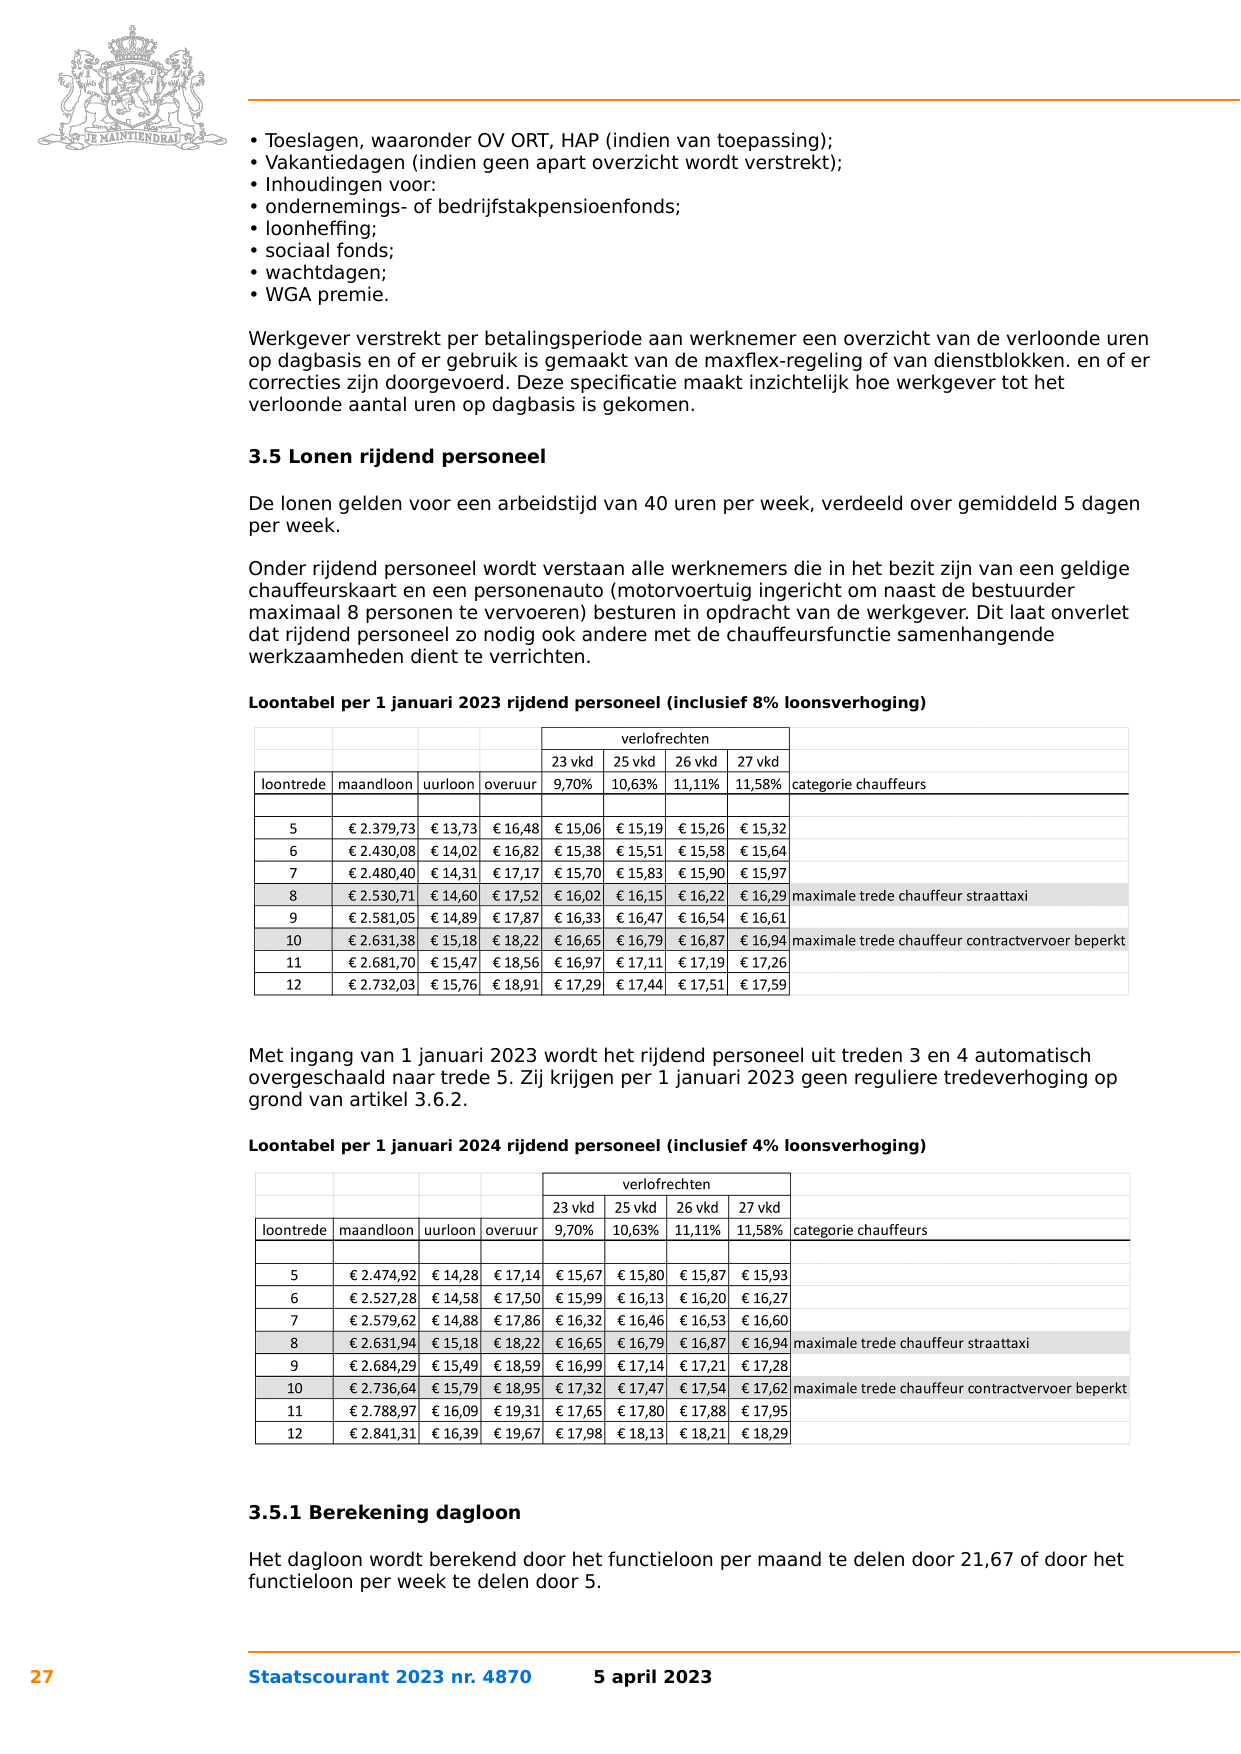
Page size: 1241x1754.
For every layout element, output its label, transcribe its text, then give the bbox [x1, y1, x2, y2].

picture [248, 723, 1134, 1002]
text Onder rijdend personeel wordt verstaan alle werknemers die in het bezit zijn van een geldige chauffeurskaart en een personenauto (motorvoertuig ingericht om naast de bestuurder maximaal 8 personen te vervoeren) besturen in opdracht van de werkgever. Dit laat onverlet dat rijdend personeel zo nodig ook andere met de chauffeursfunctie samenhangende werkzaamheden dient te verrichten. [248, 558, 1163, 668]
text • Inhoudingen voor: [248, 174, 1163, 196]
text Loontabel per 1 januari 2023 rijdend personeel (inclusief 8% loonsverhoging) [248, 694, 1134, 712]
text • ondernemings- of bedrijfstakpensioenfonds; [248, 196, 1163, 218]
text • loonheffing; [248, 218, 1163, 240]
picture [38, 25, 227, 150]
subtitle 3.5.1 Berekening dagloon [248, 1502, 1163, 1524]
text Loontabel per 1 januari 2024 rijdend personeel (inclusief 4% loonsverhoging) [248, 1137, 1134, 1155]
text • Toeslagen, waaronder OV ORT, HAP (indien van toepassing); [248, 130, 1163, 152]
text Werkgever verstrekt per betalingsperiode aan werknemer een overzicht van de verloonde uren op dagbasis en of er gebruik is gemaakt van de maxflex-regeling of van dienstblokken. en of er correcties zijn doorgevoerd. Deze specificatie maakt inzichtelijk hoe werkgever tot het verloonde aantal uren op dagbasis is gekomen. [248, 328, 1163, 416]
text • sociaal fonds; [248, 240, 1163, 262]
text • wachtdagen; [248, 262, 1163, 284]
text Met ingang van 1 januari 2023 wordt het rijdend personeel uit treden 3 en 4 automatisch overgeschaald naar trede 5. Zij krijgen per 1 januari 2023 geen reguliere tredeverhoging op grond van artikel 3.6.2. [248, 1045, 1163, 1111]
text Het dagloon wordt berekend door het functieloon per maand te delen door 21,67 of door het functieloon per week te delen door 5. [248, 1549, 1163, 1593]
picture [248, 1166, 1134, 1451]
text • Vakantiedagen (indien geen apart overzicht wordt verstrekt); [248, 152, 1163, 174]
text • WGA premie. [248, 284, 1163, 306]
text De lonen gelden voor een arbeidstijd van 40 uren per week, verdeeld over gemiddeld 5 dagen per week. [248, 492, 1163, 536]
subtitle 3.5 Lonen rijdend personeel [248, 446, 1163, 467]
